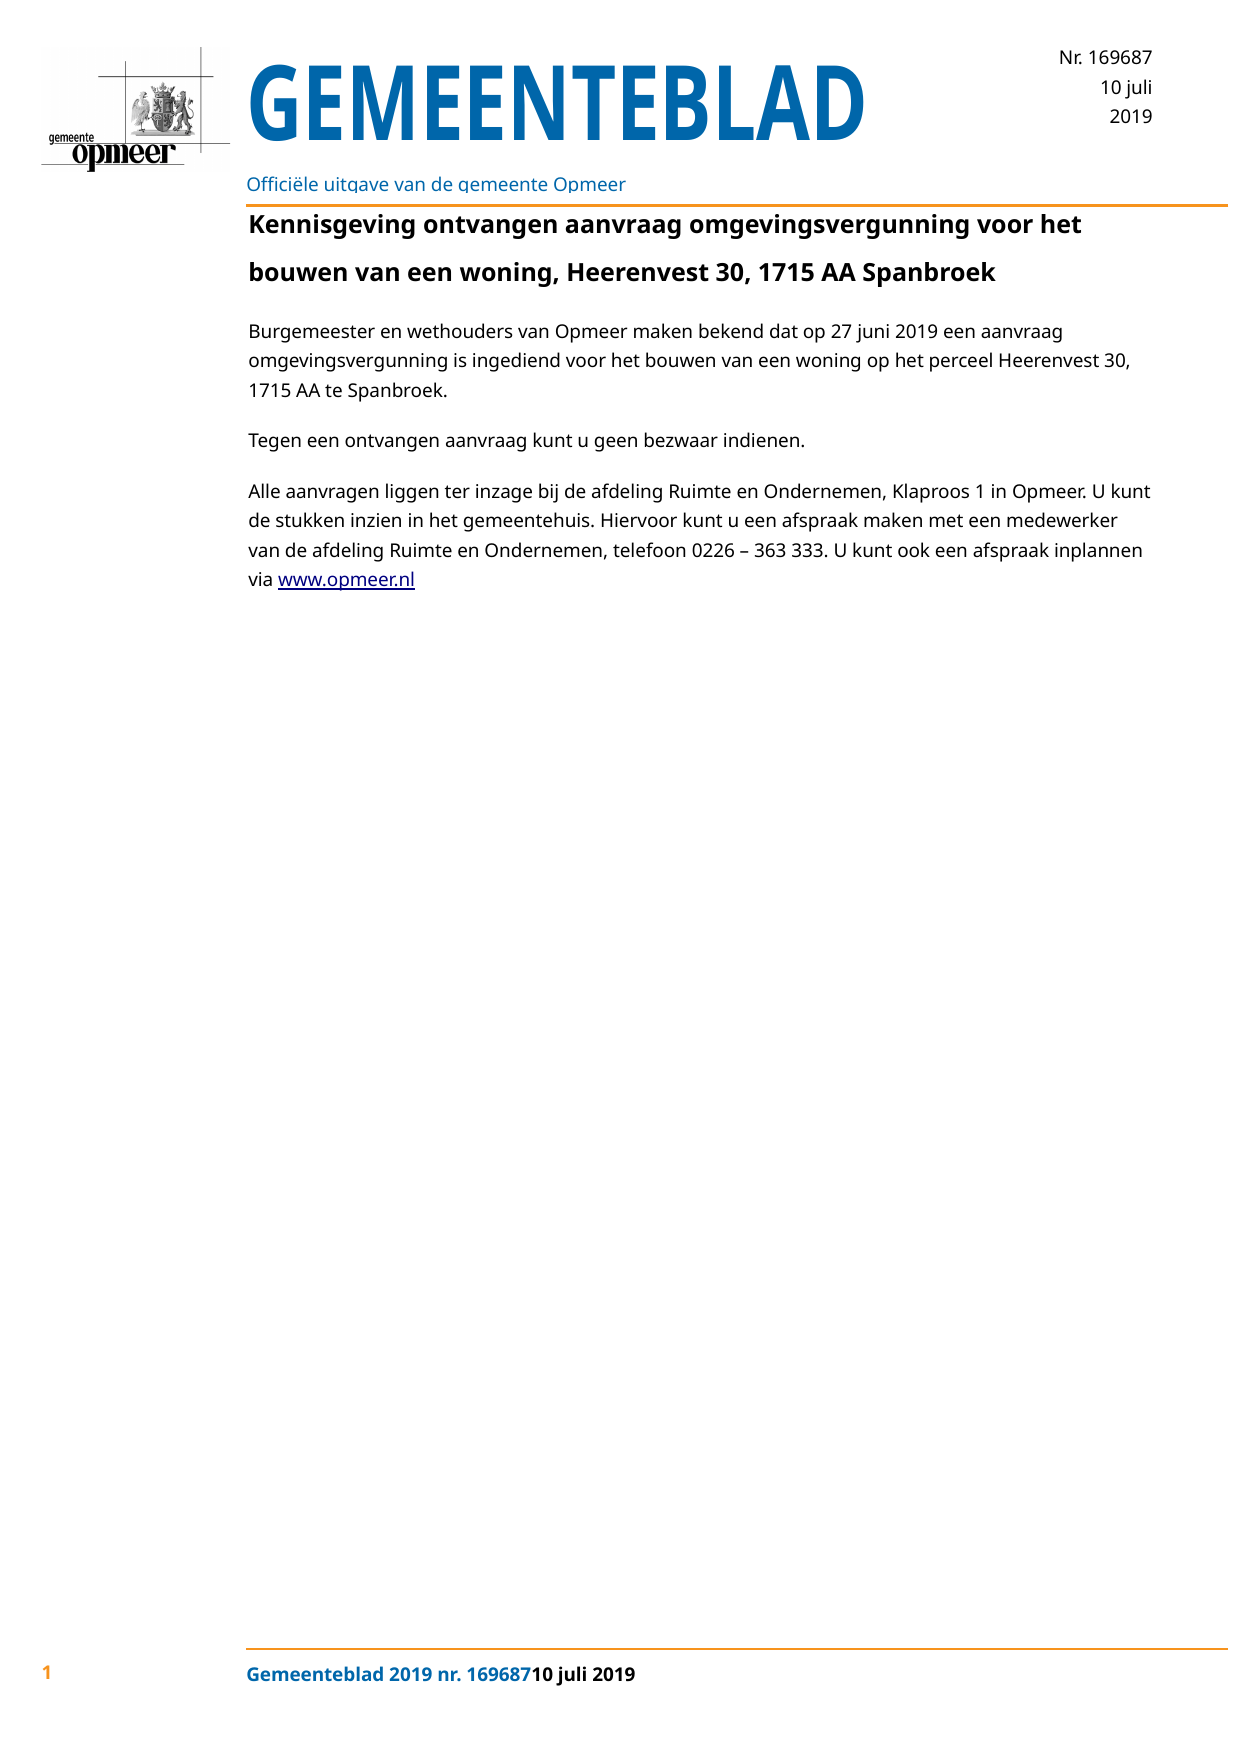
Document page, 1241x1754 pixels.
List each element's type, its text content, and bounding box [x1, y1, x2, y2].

text Kennisgeving ontvangen aanvraag omgevingsvergunning voor het bouwen van een woning, Heerenvest 30, 1715 AA Spanbroek [248, 207, 1152, 288]
text Alle aanvragen liggen ter inzage bij de afdeling Ruimte en Ondernemen, Klaproos 1 in Opmeer. U kunt de stukken inzien in het gemeentehuis. Hiervoor kunt u een afspraak maken met een medewerker van de afdeling Ruimte en Ondernemen, telefoon 0226 – 363 333. U kunt ook een afspraak inplannen via www.opmeer.nl [248, 478, 1152, 592]
text Burgemeester en wethouders van Opmeer maken bekend dat op 27 juni 2019 een aanvraag omgevingsvergunning is ingediend voor het bouwen van een woning op het perceel Heerenvest 30, 1715 AA te Spanbroek. [248, 318, 1152, 403]
text Tegen een ontvangen aanvraag kunt u geen bezwaar indienen. [248, 427, 1152, 453]
picture [41, 47, 231, 172]
